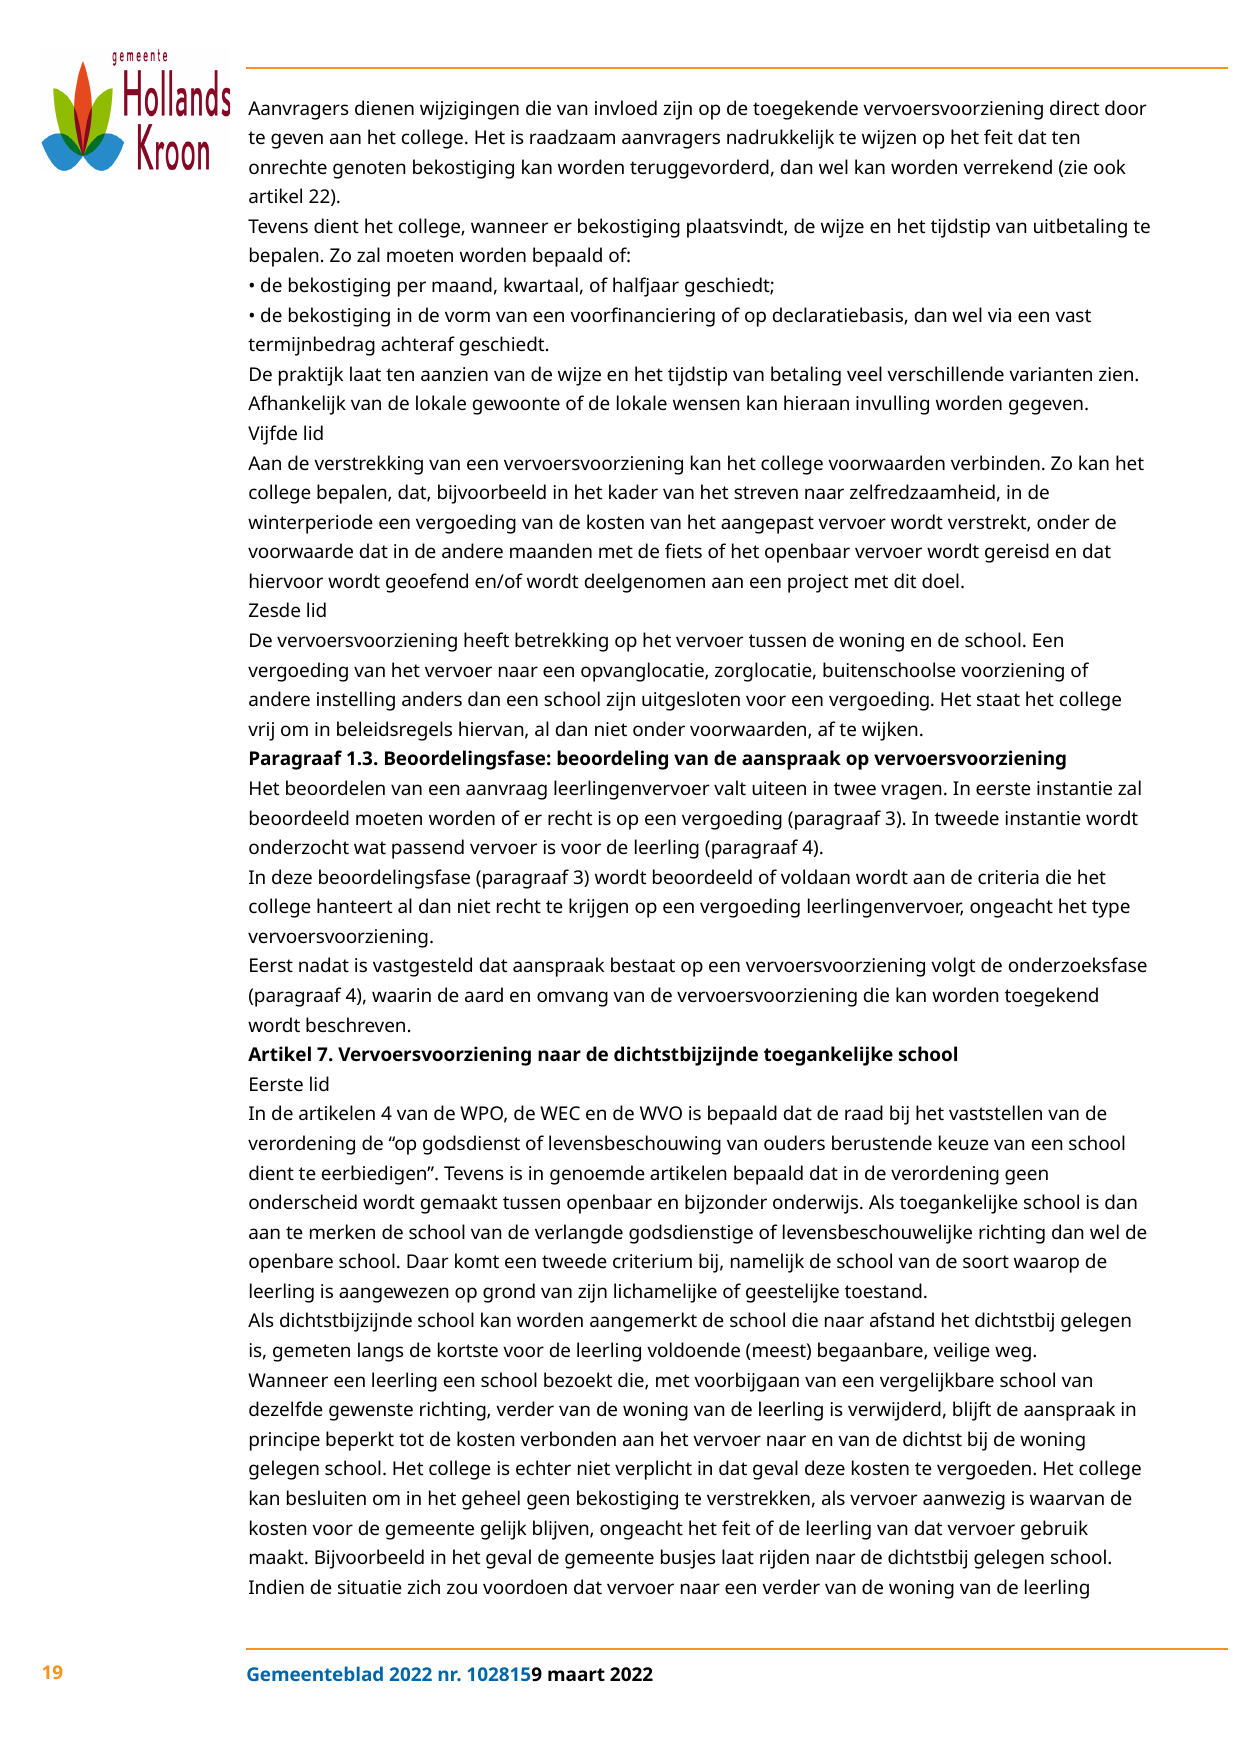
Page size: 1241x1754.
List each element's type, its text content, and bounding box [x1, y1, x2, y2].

text In de artikelen 4 van de WPO, de WEC en de WVO is bepaald dat de raad bij het vaststellen van de verordening de “op godsdienst of levensbeschouwing van ouders berustende keuze van een school dient te eerbiedigen”. Tevens is in genoemde artikelen bepaald dat in de verordening geen onderscheid wordt gemaakt tussen openbaar en bijzonder onderwijs. Als toegankelijke school is dan aan te merken de school van de verlangde godsdienstige of levensbeschouwelijke richting dan wel de openbare school. Daar komt een tweede criterium bij, namelijk de school van de soort waarop de leerling is aangewezen op grond van zijn lichamelijke of geestelijke toestand. [248, 1101, 1152, 1304]
text In deze beoordelingsfase (paragraaf 3) wordt beoordeeld of voldaan wordt aan de criteria die het college hanteert al dan niet recht te krijgen op een vergoeding leerlingenvervoer, ongeacht het type vervoersvoorziening. [248, 864, 1152, 949]
text • de bekostiging per maand, kwartaal, of halfjaar geschiedt; [248, 272, 1152, 298]
text De praktijk laat ten aanzien van de wijze en het tijdstip van betaling veel verschillende varianten zien. Afhankelijk van de lokale gewoonte of de lokale wensen kan hieraan invulling worden gegeven. [248, 361, 1152, 416]
text Eerst nadat is vastgesteld dat aanspraak bestaat op een vervoersvoorziening volgt de onderzoeksfase (paragraaf 4), waarin de aard en omvang van de vervoersvoorziening die kan worden toegekend wordt beschreven. [248, 953, 1152, 1038]
text Het beoordelen van een aanvraag leerlingenvervoer valt uiteen in twee vragen. In eerste instantie zal beoordeeld moeten worden of er recht is op een vergoeding (paragraaf 3). In tweede instantie wordt onderzocht wat passend vervoer is voor de leerling (paragraaf 4). [248, 775, 1152, 860]
text Als dichtstbijzijnde school kan worden aangemerkt de school die naar afstand het dichtstbij gelegen is, gemeten langs de kortste voor de leerling voldoende (meest) begaanbare, veilige weg. [248, 1308, 1152, 1363]
text Artikel 7. Vervoersvoorziening naar de dichtstbijzijnde toegankelijke school [248, 1041, 1152, 1067]
text Aanvragers dienen wijzigingen die van invloed zijn op de toegekende vervoersvoorziening direct door te geven aan het college. Het is raadzaam aanvragers nadrukkelijk te wijzen op het feit dat ten onrechte genoten bekostiging kan worden teruggevorderd, dan wel kan worden verrekend (zie ook artikel 22). [248, 95, 1152, 209]
picture [41, 47, 231, 172]
text Zesde lid [248, 598, 1152, 623]
text Wanneer een leerling een school bezoekt die, met voorbijgaan van een vergelijkbare school van dezelfde gewenste richting, verder van de woning van de leerling is verwijderd, blijft de aanspraak in principe beperkt tot de kosten verbonden aan het vervoer naar en van de dichtst bij de woning gelegen school. Het college is echter niet verplicht in dat geval deze kosten te vergoeden. Het college kan besluiten om in het geheel geen bekostiging te verstrekken, als vervoer aanwezig is waarvan de kosten voor de gemeente gelijk blijven, ongeacht het feit of de leerling van dat vervoer gebruik maakt. Bijvoorbeeld in het geval de gemeente busjes laat rijden naar de dichtstbij gelegen school. [248, 1367, 1152, 1570]
text Indien de situatie zich zou voordoen dat vervoer naar een verder van de woning van de leerling [248, 1574, 1152, 1600]
text • de bekostiging in de vorm van een voorfinanciering of op declaratiebasis, dan wel via een vast termijnbedrag achteraf geschiedt. [248, 302, 1152, 357]
text Vijfde lid [248, 420, 1152, 446]
text Tevens dient het college, wanneer er bekostiging plaatsvindt, de wijze en het tijdstip van uitbetaling te bepalen. Zo zal moeten worden bepaald of: [248, 213, 1152, 268]
text De vervoersvoorziening heeft betrekking op het vervoer tussen de woning en de school. Een vergoeding van het vervoer naar een opvanglocatie, zorglocatie, buitenschoolse voorziening of andere instelling anders dan een school zijn uitgesloten voor een vergoeding. Het staat het college vrij om in beleidsregels hiervan, al dan niet onder voorwaarden, af te wijken. [248, 627, 1152, 742]
text Paragraaf 1.3. Beoordelingsfase: beoordeling van de aanspraak op vervoersvoorziening [248, 746, 1152, 771]
text Eerste lid [248, 1071, 1152, 1097]
text Aan de verstrekking van een vervoersvoorziening kan het college voorwaarden verbinden. Zo kan het college bepalen, dat, bijvoorbeeld in het kader van het streven naar zelfredzaamheid, in de winterperiode een vergoeding van de kosten van het aangepast vervoer wordt verstrekt, onder de voorwaarde dat in de andere maanden met de fiets of het openbaar vervoer wordt gereisd en dat hiervoor wordt geoefend en/of wordt deelgenomen aan een project met dit doel. [248, 450, 1152, 594]
